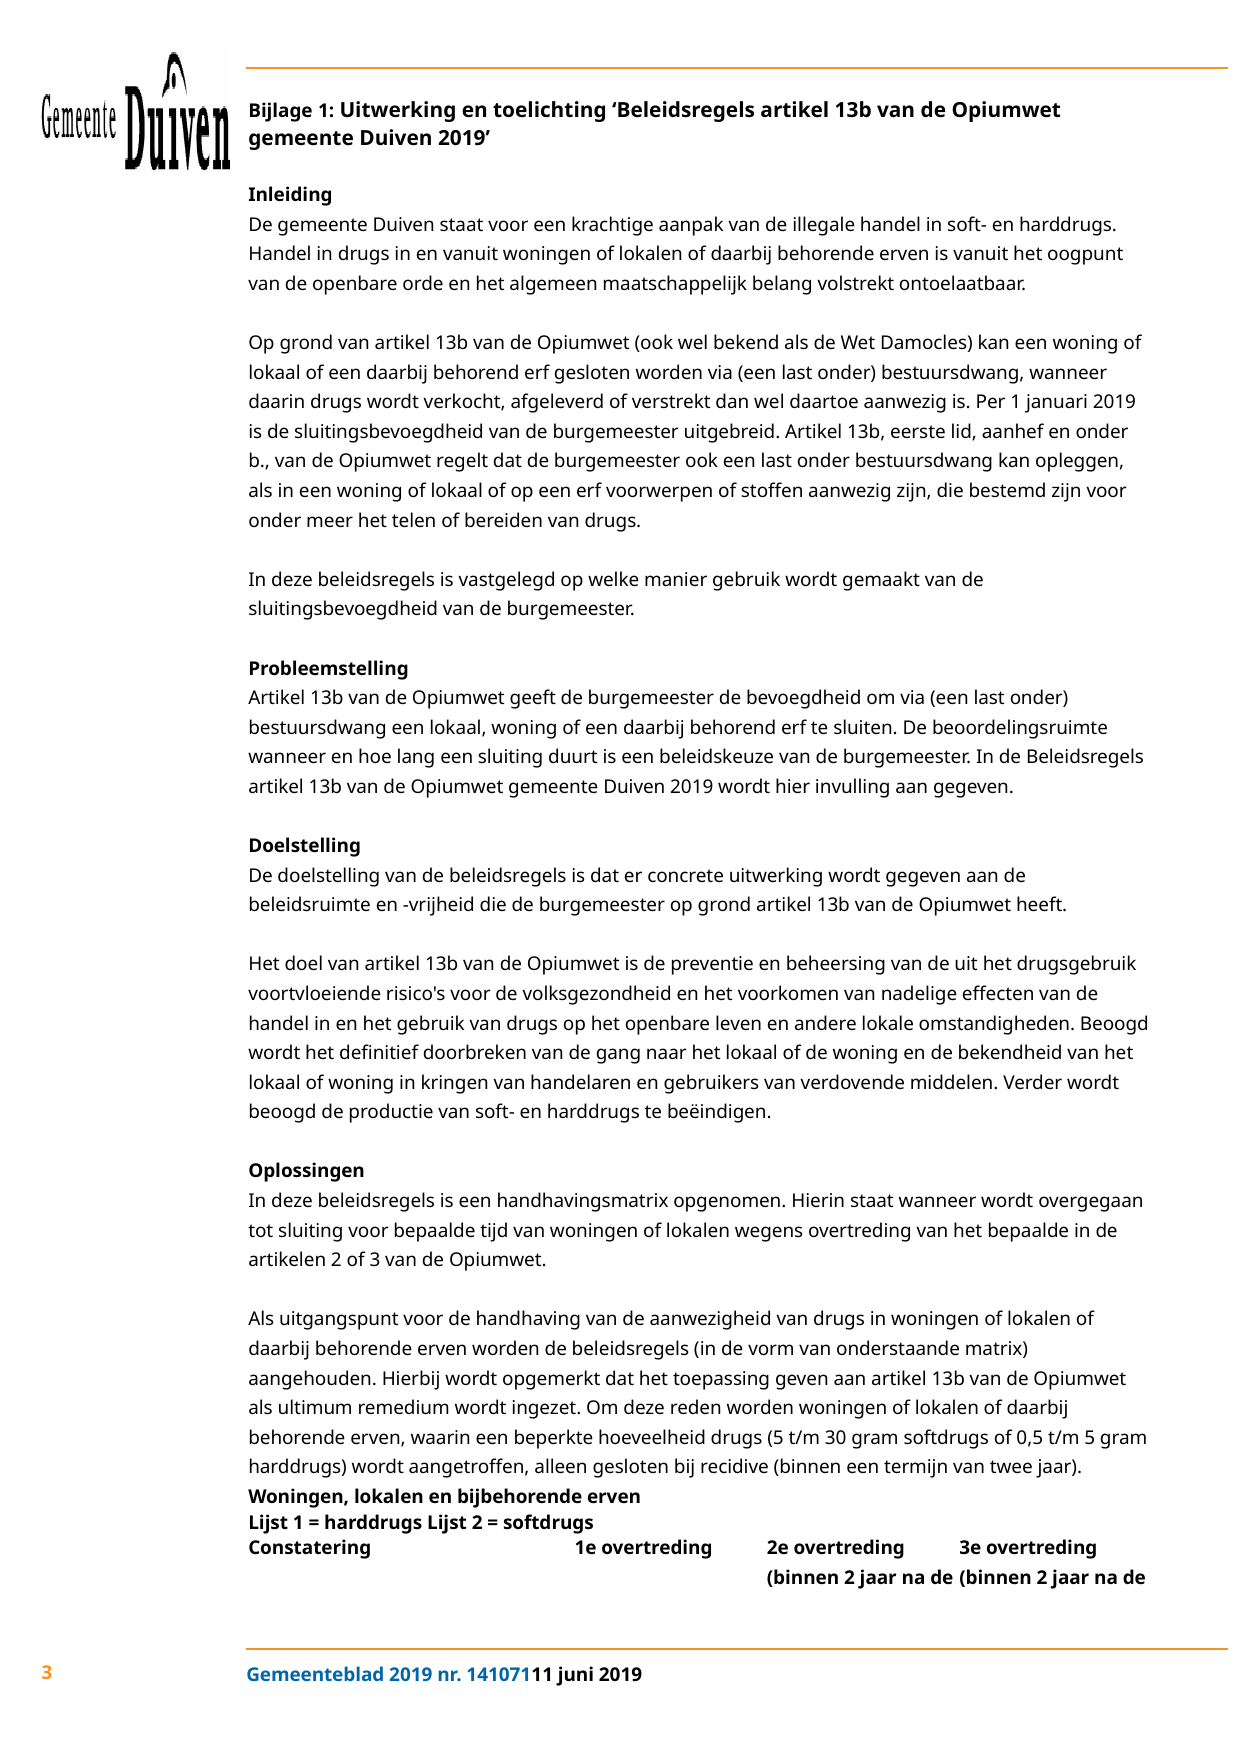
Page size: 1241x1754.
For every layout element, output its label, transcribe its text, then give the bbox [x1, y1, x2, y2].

table_cell Lijst 1 = harddrugs Lijst 2 = softdrugs [248, 1509, 1152, 1534]
table_cell 1e overtreding [574, 1535, 767, 1590]
text Artikel 13b van de Opiumwet geeft de burgemeester de bevoegdheid om via (een last onder) bestuursdwang een lokaal, woning of een daarbij behorend erf te sluiten. De beoordelingsruimte wanneer en hoe lang een sluiting duurt is een beleidskeuze van de burgemeester. In de Beleidsregels artikel 13b van de Opiumwet gemeente Duiven 2019 wordt hier invulling aan gegeven. [248, 684, 1152, 799]
text Inleiding [248, 181, 1152, 207]
text De doelstelling van de beleidsregels is dat er concrete uitwerking wordt gegeven aan de beleidsruimte en -vrijheid die de burgemeester op grond artikel 13b van de Opiumwet heeft. [248, 862, 1152, 917]
text Doelstelling [248, 832, 1152, 858]
text In deze beleidsregels is vastgelegd op welke manier gebruik wordt gemaakt van de sluitingsbevoegdheid van de burgemeester. [248, 566, 1152, 621]
table_cell 3e overtreding (binnen 2 jaar na de [959, 1535, 1152, 1590]
text Bijlage 1: Uitwerking en toelichting ‘Beleidsregels artikel 13b van de Opiumwet gemeente Duiven 2019’ [248, 95, 1152, 152]
table_header Woningen, lokalen en bijbehorende erven [248, 1483, 1152, 1509]
text De gemeente Duiven staat voor een krachtige aanpak van de illegale handel in soft- en harddrugs. Handel in drugs in en vanuit woningen of lokalen of daarbij behorende erven is vanuit het oogpunt van de openbare orde en het algemeen maatschappelijk belang volstrekt ontoelaatbaar. [248, 211, 1152, 296]
picture [41, 47, 231, 172]
table_cell 2e overtreding (binnen 2 jaar na de [767, 1535, 959, 1590]
text Als uitgangspunt voor de handhaving van de aanwezigheid van drugs in woningen of lokalen of daarbij behorende erven worden de beleidsregels (in de vorm van onderstaande matrix) aangehouden. Hierbij wordt opgemerkt dat het toepassing geven aan artikel 13b van de Opiumwet als ultimum remedium wordt ingezet. Om deze reden worden woningen of lokalen of daarbij behorende erven, waarin een beperkte hoeveelheid drugs (5 t/m 30 gram softdrugs of 0,5 t/m 5 gram harddrugs) wordt aangetroffen, alleen gesloten bij recidive (binnen een termijn van twee jaar). [248, 1306, 1152, 1479]
text Op grond van artikel 13b van de Opiumwet (ook wel bekend als de Wet Damocles) kan een woning of lokaal of een daarbij behorend erf gesloten worden via (een last onder) bestuursdwang, wanneer daarin drugs wordt verkocht, afgeleverd of verstrekt dan wel daartoe aanwezig is. Per 1 januari 2019 is de sluitingsbevoegdheid van de burgemeester uitgebreid. Artikel 13b, eerste lid, aanhef en onder b., van de Opiumwet regelt dat de burgemeester ook een last onder bestuursdwang kan opleggen, als in een woning of lokaal of op een erf voorwerpen of stoffen aanwezig zijn, die bestemd zijn voor onder meer het telen of bereiden van drugs. [248, 329, 1152, 532]
table_cell Constatering [248, 1535, 574, 1590]
text In deze beleidsregels is een handhavingsmatrix opgenomen. Hierin staat wanneer wordt overgegaan tot sluiting voor bepaalde tijd van woningen of lokalen wegens overtreding van het bepaalde in de artikelen 2 of 3 van de Opiumwet. [248, 1187, 1152, 1272]
text Oplossingen [248, 1158, 1152, 1183]
text Probleemstelling [248, 655, 1152, 680]
text Het doel van artikel 13b van de Opiumwet is de preventie en beheersing van de uit het drugsgebruik voortvloeiende risico's voor de volksgezondheid en het voorkomen van nadelige effecten van de handel in en het gebruik van drugs op het openbare leven en andere lokale omstandigheden. Beoogd wordt het definitief doorbreken van de gang naar het lokaal of de woning en de bekendheid van het lokaal of woning in kringen van handelaren en gebruikers van verdovende middelen. Verder wordt beoogd de productie van soft- en harddrugs te beëindigen. [248, 951, 1152, 1124]
